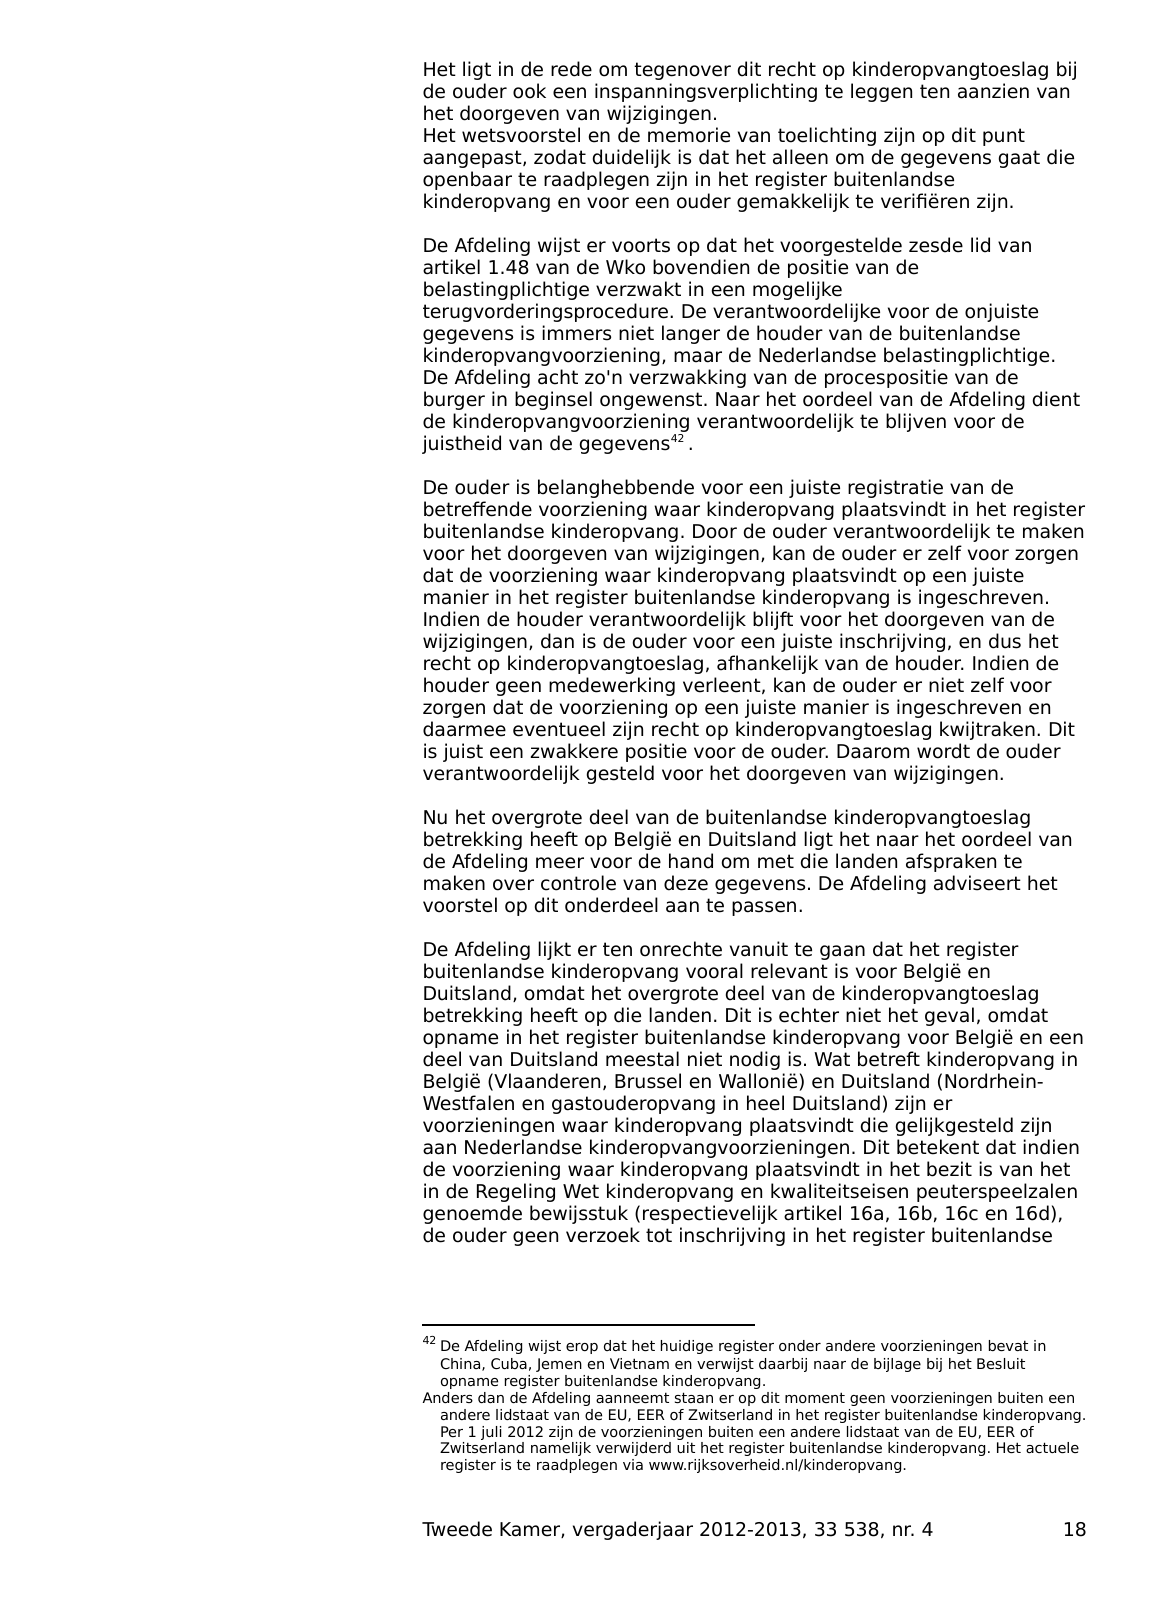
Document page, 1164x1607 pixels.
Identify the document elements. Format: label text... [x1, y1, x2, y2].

text Nu het overgrote deel van de buitenlandse kinderopvangtoeslag betrekking heeft op België en Duitsland ligt het naar het oordeel van de Afdeling meer voor de hand om met die landen afspraken te maken over controle van deze gegevens. De Afdeling adviseert het voorstel op dit onderdeel aan te passen. [422, 807, 1087, 917]
text De Afdeling lijkt er ten onrechte vanuit te gaan dat het register buitenlandse kinderopvang vooral relevant is voor België en Duitsland, omdat het overgrote deel van de kinderopvangtoeslag betrekking heeft op die landen. Dit is echter niet het geval, omdat opname in het register buitenlandse kinderopvang voor België en een deel van Duitsland meestal niet nodig is. Wat betreft kinderopvang in België (Vlaanderen, Brussel en Wallonië) en Duitsland (Nordrhein-Westfalen en gastouderopvang in heel Duitsland) zijn er voorzieningen waar kinderopvang plaatsvindt die gelijkgesteld zijn aan Nederlandse kinderopvangvoorzieningen. Dit betekent dat indien de voorziening waar kinderopvang plaatsvindt in het bezit is van het in de Regeling Wet kinderopvang en kwaliteitseisen peuterspeelzalen genoemde bewijsstuk (respectievelijk artikel 16a, 16b, 16c en 16d), de ouder geen verzoek tot inschrijving in het register buitenlandse [422, 939, 1087, 1247]
text Anders dan de Afdeling aanneemt staan er op dit moment geen voorzieningen buiten een andere lidstaat van de EU, EER of Zwitserland in het register buitenlandse kinderopvang. Per 1 juli 2012 zijn de voorzieningen buiten een andere lidstaat van de EU, EER of Zwitserland namelijk verwijderd uit het register buitenlandse kinderopvang. Het actuele register is te raadplegen via www.rijksoverheid.nl/kinderopvang. [422, 1390, 1087, 1474]
text Het ligt in de rede om tegenover dit recht op kinderopvangtoeslag bij de ouder ook een inspanningsverplichting te leggen ten aanzien van het doorgeven van wijzigingen. [422, 59, 1087, 125]
text De ouder is belanghebbende voor een juiste registratie van de betreffende voorziening waar kinderopvang plaatsvindt in het register buitenlandse kinderopvang. Door de ouder verantwoordelijk te maken voor het doorgeven van wijzigingen, kan de ouder er zelf voor zorgen dat de voorziening waar kinderopvang plaatsvindt op een juiste manier in het register buitenlandse kinderopvang is ingeschreven. Indien de houder verantwoordelijk blijft voor het doorgeven van de wijzigingen, dan is de ouder voor een juiste inschrijving, en dus het recht op kinderopvangtoeslag, afhankelijk van de houder. Indien de houder geen medewerking verleent, kan de ouder er niet zelf voor zorgen dat de voorziening op een juiste manier is ingeschreven en daarmee eventueel zijn recht op kinderopvangtoeslag kwijtraken. Dit is juist een zwakkere positie voor de ouder. Daarom wordt de ouder verantwoordelijk gesteld voor het doorgeven van wijzigingen. [422, 477, 1087, 785]
text De Afdeling wijst er voorts op dat het voorgestelde zesde lid van artikel 1.48 van de Wko bovendien de positie van de belastingplichtige verzwakt in een mogelijke terugvorderingsprocedure. De verantwoordelijke voor de onjuiste gegevens is immers niet langer de houder van de buitenlandse kinderopvangvoorziening, maar de Nederlandse belastingplichtige. De Afdeling acht zo'n verzwakking van de procespositie van de burger in beginsel ongewenst. Naar het oordeel van de Afdeling dient de kinderopvangvoorziening verantwoordelijk te blijven voor de juistheid van de gegevens. [422, 235, 1087, 455]
text Het wetsvoorstel en de memorie van toelichting zijn op dit punt aangepast, zodat duidelijk is dat het alleen om de gegevens gaat die openbaar te raadplegen zijn in het register buitenlandse kinderopvang en voor een ouder gemakkelijk te verifiëren zijn. [422, 125, 1087, 213]
text De Afdeling wijst erop dat het huidige register onder andere voorzieningen bevat in China, Cuba, Jemen en Vietnam en verwijst daarbij naar de bijlage bij het Besluit opname register buitenlandse kinderopvang. [422, 1334, 1087, 1390]
